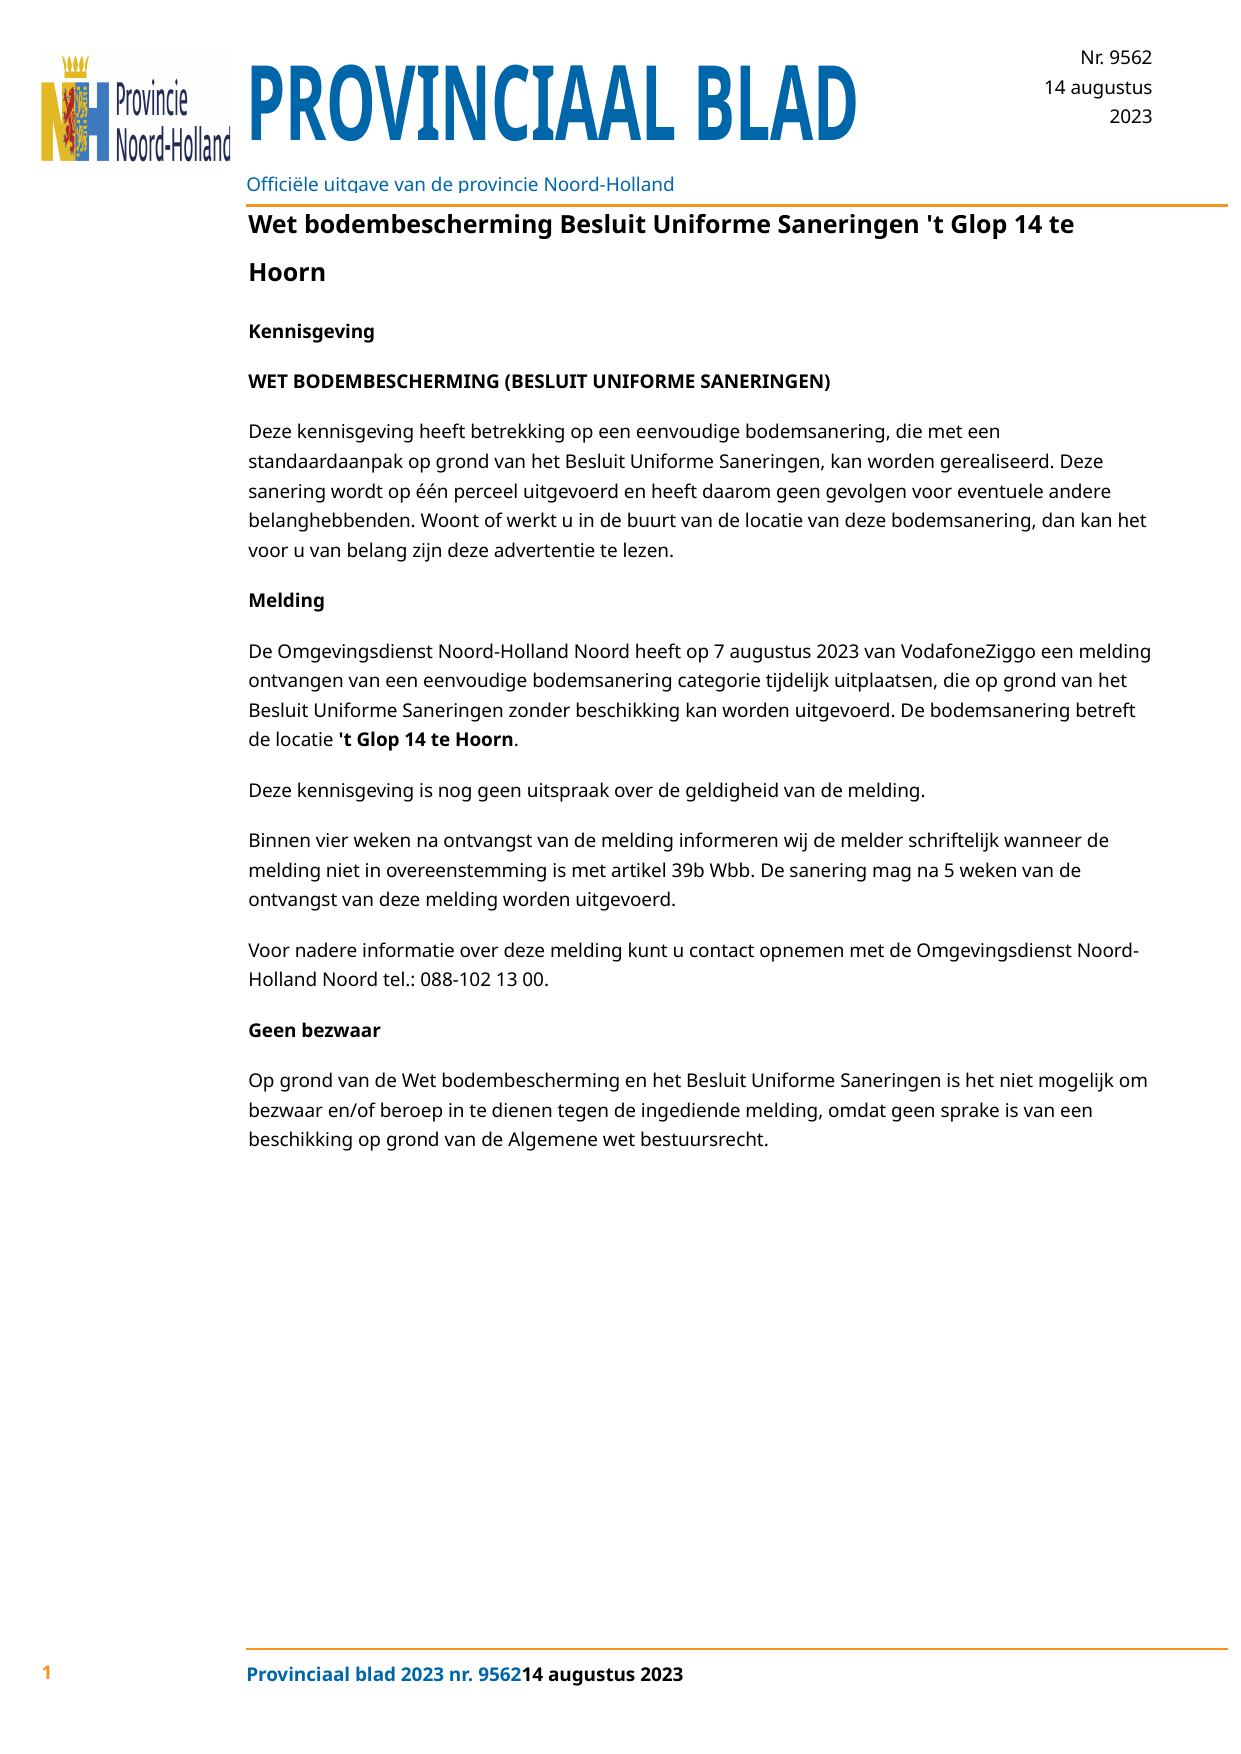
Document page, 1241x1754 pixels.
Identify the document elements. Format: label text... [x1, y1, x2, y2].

text WET BODEMBESCHERMING (BESLUIT UNIFORME SANERINGEN) [248, 368, 1152, 394]
text Wet bodembescherming Besluit Uniforme Saneringen 't Glop 14 te Hoorn [248, 207, 1152, 288]
text Deze kennisgeving heeft betrekking op een eenvoudige bodemsanering, die met een standaardaanpak op grond van het Besluit Uniforme Saneringen, kan worden gerealiseerd. Deze sanering wordt op één perceel uitgevoerd en heeft daarom geen gevolgen voor eventuele andere belanghebbenden. Woont of werkt u in de buurt van de locatie van deze bodemsanering, dan kan het voor u van belang zijn deze advertentie te lezen. [248, 419, 1152, 563]
text Voor nadere informatie over deze melding kunt u contact opnemen met de Omgevingsdienst Noord-Holland Noord tel.: 088-102 13 00. [248, 937, 1152, 992]
text Op grond van de Wet bodembescherming en het Besluit Uniforme Saneringen is het niet mogelijk om bezwaar en/of beroep in te dienen tegen de ingediende melding, omdat geen sprake is van een beschikking op grond van de Algemene wet bestuursrecht. [248, 1067, 1152, 1152]
text Binnen vier weken na ontvangst van de melding informeren wij de melder schriftelijk wanneer de melding niet in overeenstemming is met artikel 39b Wbb. De sanering mag na 5 weken van de ontvangst van deze melding worden uitgevoerd. [248, 827, 1152, 912]
text Kennisgeving [248, 318, 1152, 344]
text De Omgevingsdienst Noord-Holland Noord heeft op 7 augustus 2023 van VodafoneZiggo een melding ontvangen van een eenvoudige bodemsanering categorie tijdelijk uitplaatsen, die op grond van het Besluit Uniforme Saneringen zonder beschikking kan worden uitgevoerd. De bodemsanering betreft de locatie 't Glop 14 te Hoorn. [248, 638, 1152, 752]
picture [41, 47, 231, 172]
text Melding [248, 587, 1152, 613]
text Deze kennisgeving is nog geen uitspraak over de geldigheid van de melding. [248, 777, 1152, 803]
text Geen bezwaar [248, 1017, 1152, 1043]
